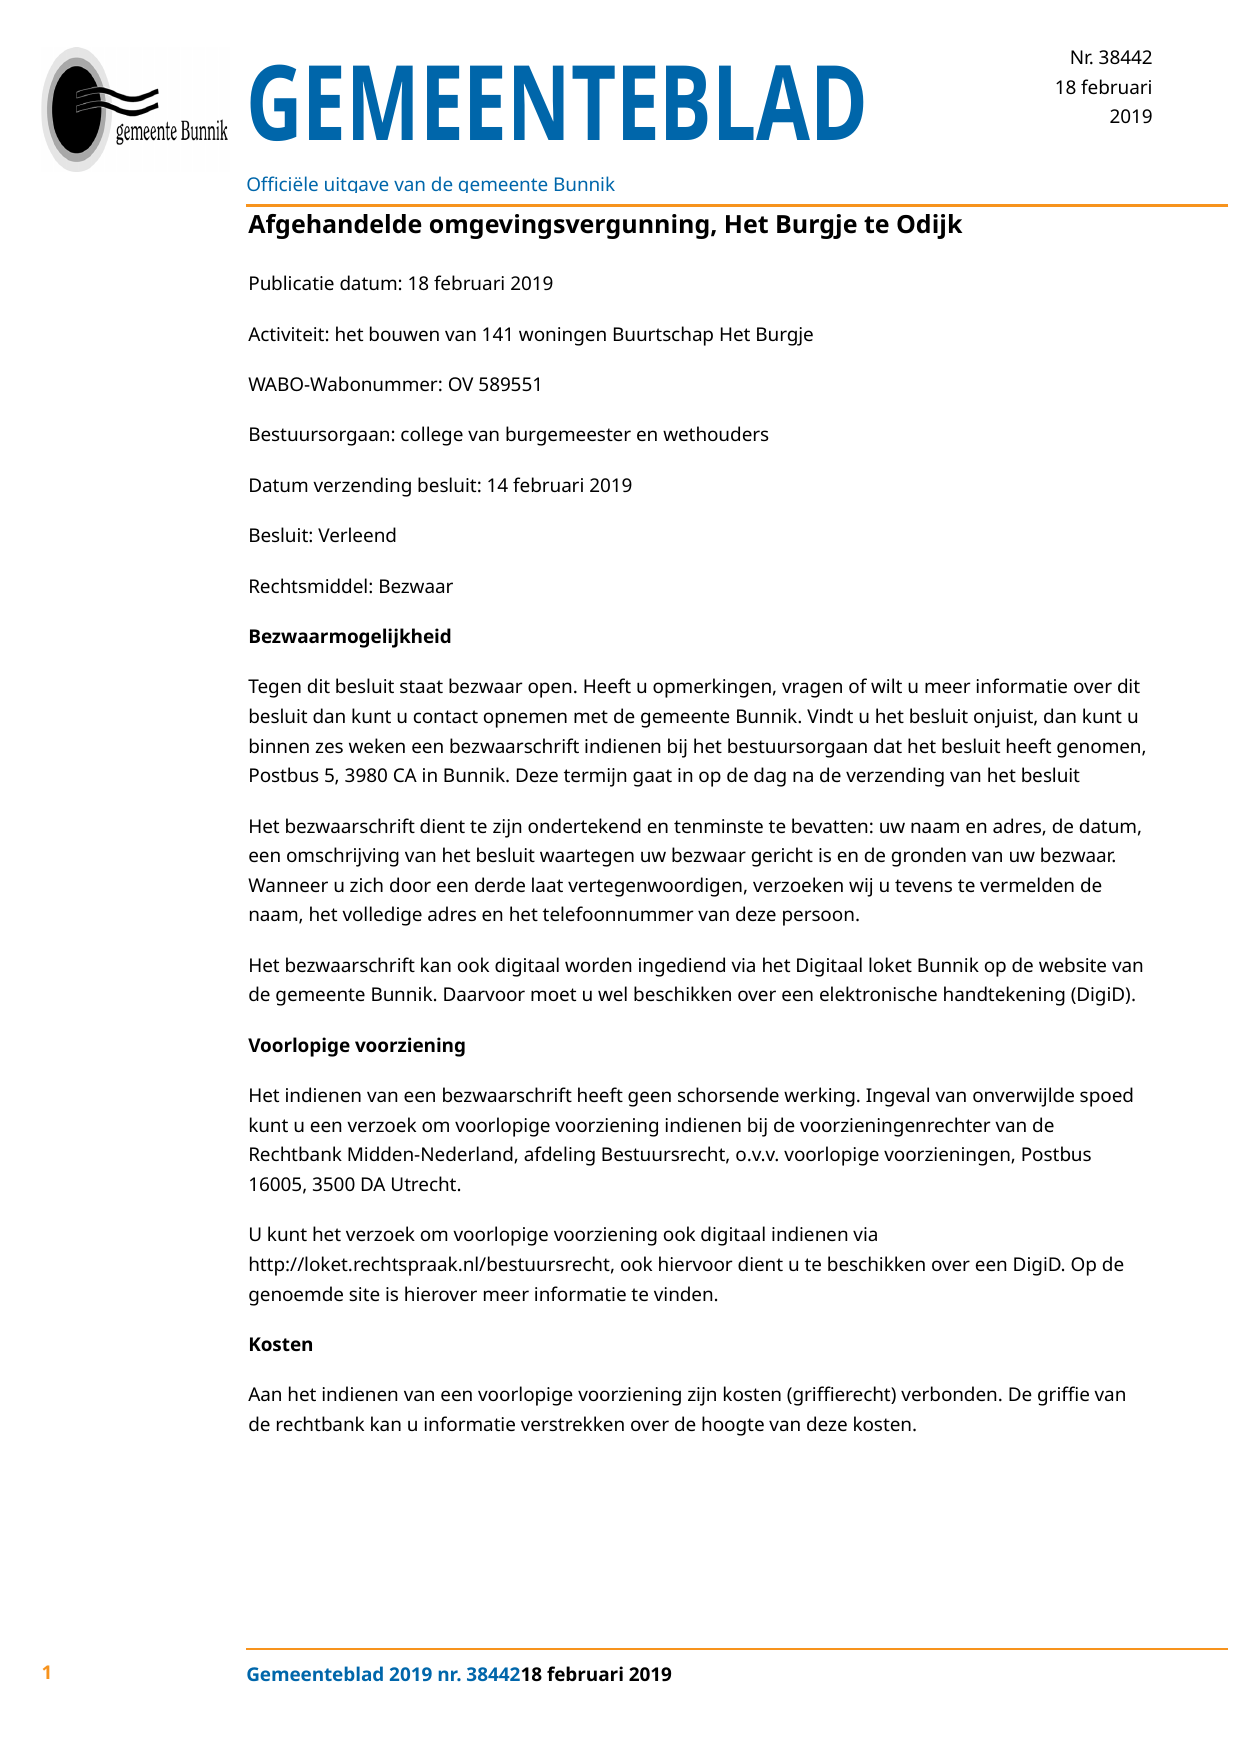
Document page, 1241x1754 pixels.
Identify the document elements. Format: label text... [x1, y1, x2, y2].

text Het bezwaarschrift kan ook digitaal worden ingediend via het Digitaal loket Bunnik op de website van de gemeente Bunnik. Daarvoor moet u wel beschikken over een elektronische handtekening (DigiD). [248, 952, 1152, 1007]
text Het bezwaarschrift dient te zijn ondertekend en tenminste te bevatten: uw naam en adres, de datum, een omschrijving van het besluit waartegen uw bezwaar gericht is en de gronden van uw bezwaar. Wanneer u zich door een derde laat vertegenwoordigen, verzoeken wij u tevens te vermelden de naam, het volledige adres en het telefoonnummer van deze persoon. [248, 813, 1152, 927]
text Rechtsmiddel: Bezwaar [248, 573, 1152, 598]
text Bestuursorgaan: college van burgemeester en wethouders [248, 422, 1152, 447]
text Bezwaarmogelijkheid [248, 623, 1152, 649]
text Tegen dit besluit staat bezwaar open. Heeft u opmerkingen, vragen of wilt u meer informatie over dit besluit dan kunt u contact opnemen met de gemeente Bunnik. Vindt u het besluit onjuist, dan kunt u binnen zes weken een bezwaarschrift indienen bij het bestuursorgaan dat het besluit heeft genomen, Postbus 5, 3980 CA in Bunnik. Deze termijn gaat in op de dag na de verzending van het besluit [248, 674, 1152, 788]
text Datum verzending besluit: 14 februari 2019 [248, 472, 1152, 498]
text WABO-Wabonummer: OV 589551 [248, 371, 1152, 397]
text Publicatie datum: 18 februari 2019 [248, 270, 1152, 296]
text Activiteit: het bouwen van 141 woningen Buurtschap Het Burgje [248, 321, 1152, 346]
text Voorlopige voorziening [248, 1032, 1152, 1058]
text Afgehandelde omgevingsvergunning, Het Burgje te Odijk [248, 207, 1152, 241]
picture [41, 47, 231, 172]
text Kosten [248, 1331, 1152, 1357]
text Besluit: Verleend [248, 522, 1152, 548]
text U kunt het verzoek om voorlopige voorziening ook digitaal indienen via http://loket.rechtspraak.nl/bestuursrecht, ook hiervoor dient u te beschikken over een DigiD. Op de genoemde site is hierover meer informatie te vinden. [248, 1222, 1152, 1306]
text Aan het indienen van een voorlopige voorziening zijn kosten (griffierecht) verbonden. De griffie van de rechtbank kan u informatie verstrekken over de hoogte van deze kosten. [248, 1382, 1152, 1437]
text Het indienen van een bezwaarschrift heeft geen schorsende werking. Ingeval van onverwijlde spoed kunt u een verzoek om voorlopige voorziening indienen bij de voorzieningenrechter van de Rechtbank Midden-Nederland, afdeling Bestuursrecht, o.v.v. voorlopige voorzieningen, Postbus 16005, 3500 DA Utrecht. [248, 1082, 1152, 1197]
